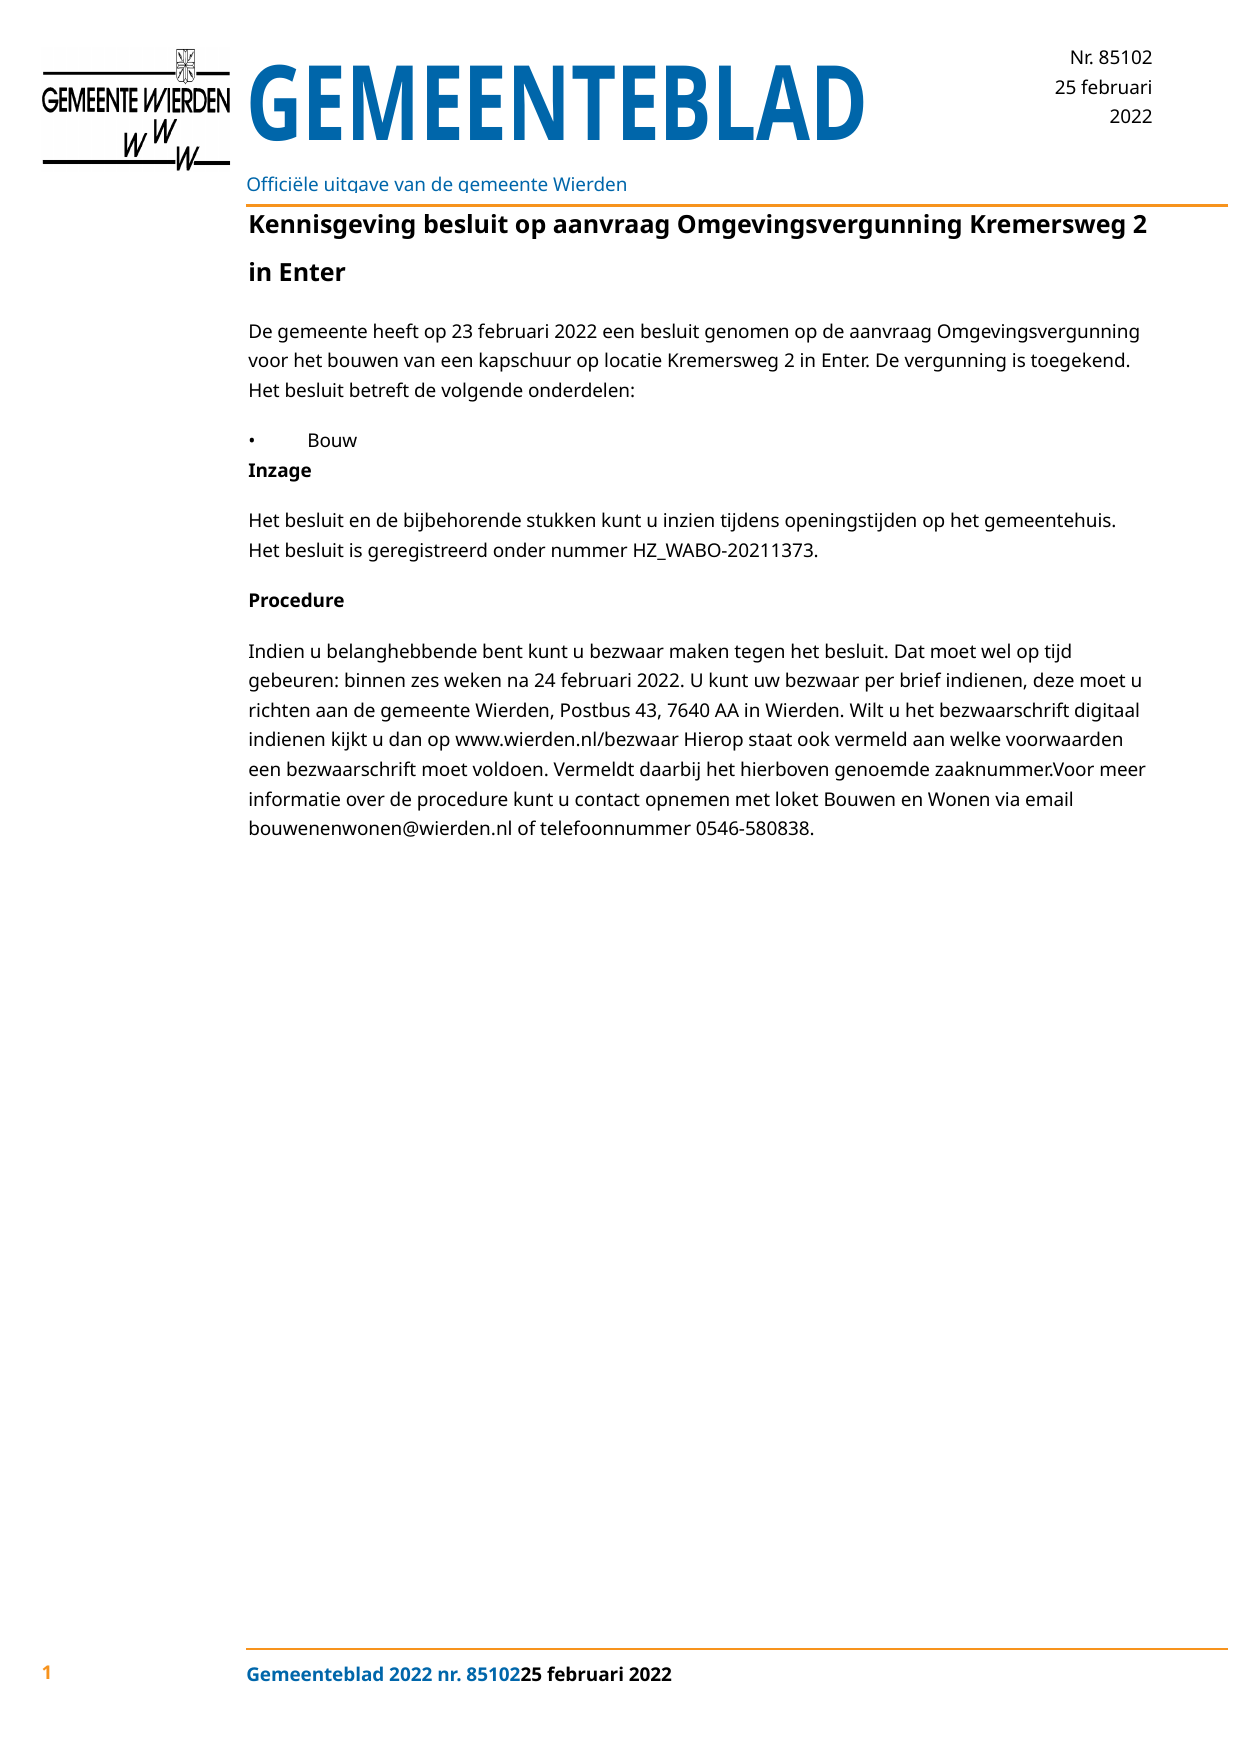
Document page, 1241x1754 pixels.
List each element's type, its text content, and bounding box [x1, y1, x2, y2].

text Kennisgeving besluit op aanvraag Omgevingsvergunning Kremersweg 2 in Enter [248, 207, 1152, 288]
picture [41, 47, 231, 172]
text Procedure [248, 587, 1152, 613]
text De gemeente heeft op 23 februari 2022 een besluit genomen op de aanvraag Omgevingsvergunning voor het bouwen van een kapschuur op locatie Kremersweg 2 in Enter. De vergunning is toegekend. Het besluit betreft de volgende onderdelen: [248, 318, 1152, 403]
text Inzage [248, 457, 1152, 483]
text Indien u belanghebbende bent kunt u bezwaar maken tegen het besluit. Dat moet wel op tijd gebeuren: binnen zes weken na 24 februari 2022. U kunt uw bezwaar per brief indienen, deze moet u richten aan de gemeente Wierden, Postbus 43, 7640 AA in Wierden. Wilt u het bezwaarschrift digitaal indienen kijkt u dan op www.wierden.nl/bezwaar Hierop staat ook vermeld aan welke voorwaarden een bezwaarschrift moet voldoen. Vermeldt daarbij het hierboven genoemde zaaknummer.Voor meer informatie over de procedure kunt u contact opnemen met loket Bouwen en Wonen via email bouwenenwonen@wierden.nl of telefoonnummer 0546-580838. [248, 638, 1152, 841]
list Bouw [248, 427, 1152, 453]
text Het besluit en de bijbehorende stukken kunt u inzien tijdens openingstijden op het gemeentehuis. Het besluit is geregistreerd onder nummer HZ_WABO-20211373. [248, 507, 1152, 563]
